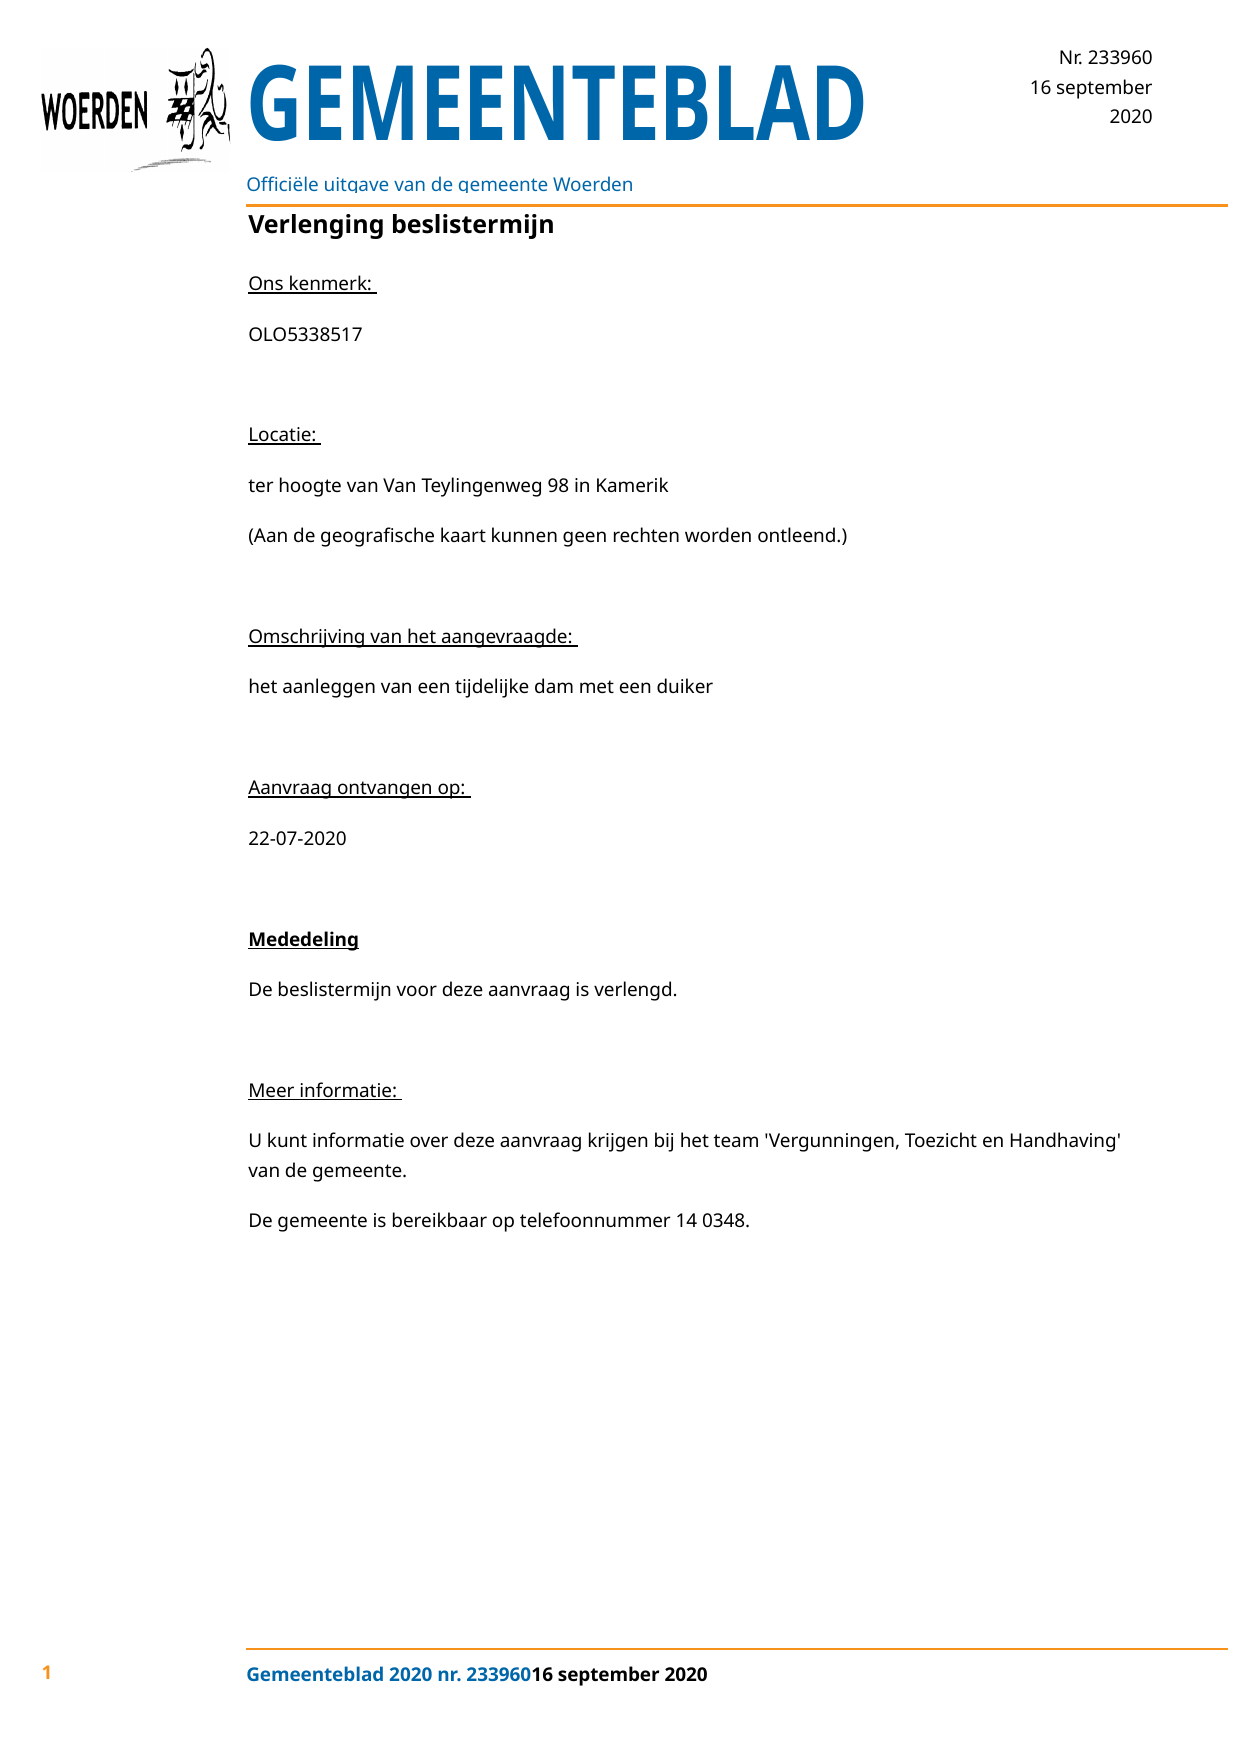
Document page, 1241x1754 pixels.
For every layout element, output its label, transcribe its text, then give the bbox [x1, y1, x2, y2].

text OLO5338517 [248, 321, 1152, 346]
text Locatie: [248, 422, 1152, 447]
text ter hoogte van Van Teylingenweg 98 in Kamerik [248, 472, 1152, 498]
text Meer informatie: [248, 1077, 1152, 1103]
text De gemeente is bereikbaar op telefoonnummer 14 0348. [248, 1207, 1152, 1233]
text Aanvraag ontvangen op: [248, 774, 1152, 800]
picture [41, 47, 231, 172]
text het aanleggen van een tijdelijke dam met een duiker [248, 674, 1152, 699]
text 22-07-2020 [248, 825, 1152, 851]
text Verlenging beslistermijn [248, 207, 1152, 241]
text Omschrijving van het aangevraagde: [248, 623, 1152, 649]
text Ons kenmerk: [248, 270, 1152, 296]
text De beslistermijn voor deze aanvraag is verlengd. [248, 976, 1152, 1002]
text Mededeling [248, 926, 1152, 951]
text (Aan de geografische kaart kunnen geen rechten worden ontleend.) [248, 522, 1152, 548]
text U kunt informatie over deze aanvraag krijgen bij het team 'Vergunningen, Toezicht en Handhaving' van de gemeente. [248, 1127, 1152, 1183]
